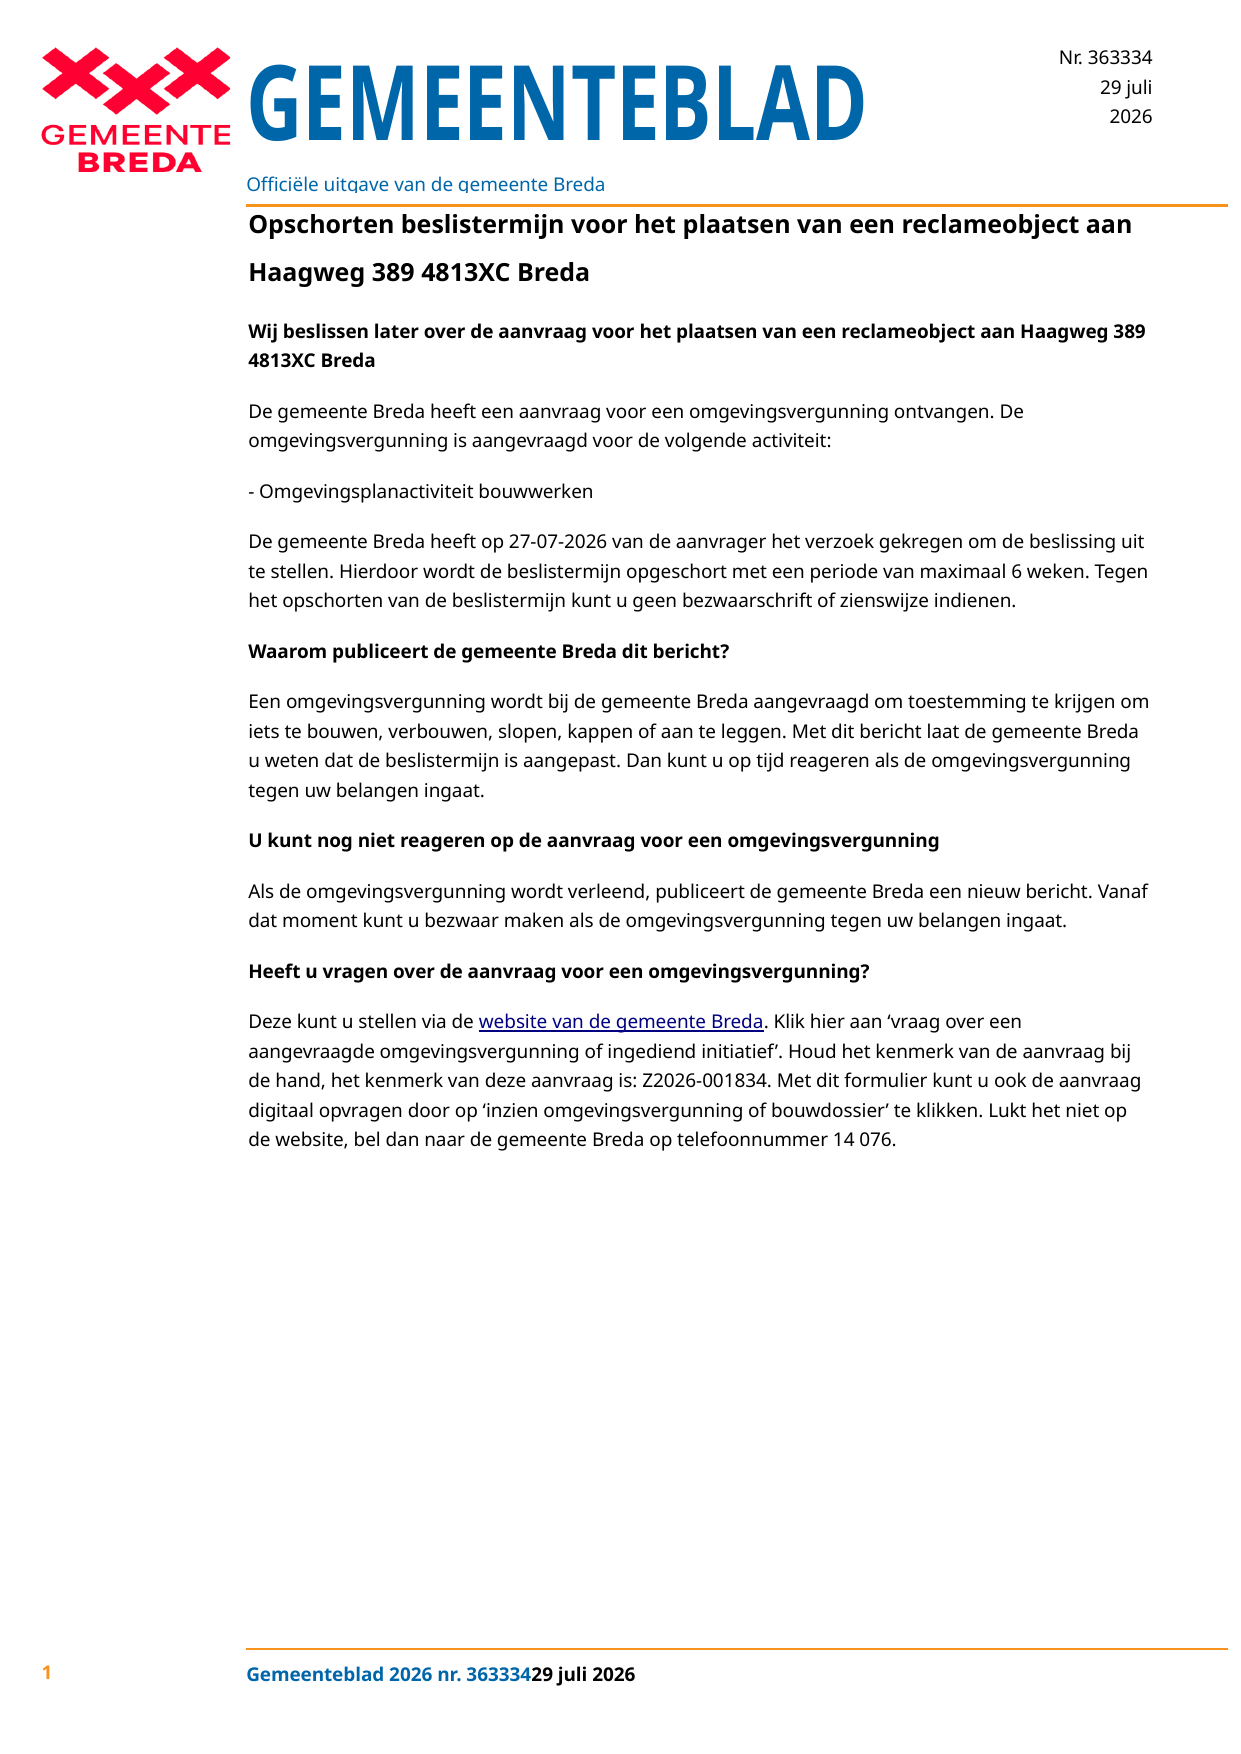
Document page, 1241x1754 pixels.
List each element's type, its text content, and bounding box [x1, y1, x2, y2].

picture [41, 47, 231, 172]
text De gemeente Breda heeft op 27-07-2026 van de aanvrager het verzoek gekregen om de beslissing uit te stellen. Hierdoor wordt de beslistermijn opgeschort met een periode van maximaal 6 weken. Tegen het opschorten van de beslistermijn kunt u geen bezwaarschrift of zienswijze indienen. [248, 528, 1152, 613]
text Waarom publiceert de gemeente Breda dit bericht? [248, 638, 1152, 664]
text Deze kunt u stellen via de website van de gemeente Breda. Klik hier aan ‘vraag over een aangevraagde omgevingsvergunning of ingediend initiatief’. Houd het kenmerk van de aanvraag bij de hand, het kenmerk van deze aanvraag is: Z2026-001834. Met dit formulier kunt u ook de aanvraag digitaal opvragen door op ‘inzien omgevingsvergunning of bouwdossier’ te klikken. Lukt het niet op de website, bel dan naar de gemeente Breda op telefoonnummer 14 076. [248, 1008, 1152, 1152]
text Een omgevingsvergunning wordt bij de gemeente Breda aangevraagd om toestemming te krijgen om iets te bouwen, verbouwen, slopen, kappen of aan te leggen. Met dit bericht laat de gemeente Breda u weten dat de beslistermijn is aangepast. Dan kunt u op tijd reageren als de omgevingsvergunning tegen uw belangen ingaat. [248, 688, 1152, 803]
text - Omgevingsplanactiviteit bouwwerken [248, 478, 1152, 504]
text Opschorten beslistermijn voor het plaatsen van een reclameobject aan Haagweg 389 4813XC Breda [248, 207, 1152, 288]
text Wij beslissen later over de aanvraag voor het plaatsen van een reclameobject aan Haagweg 389 4813XC Breda [248, 318, 1152, 373]
text U kunt nog niet reageren op de aanvraag voor een omgevingsvergunning [248, 827, 1152, 853]
text De gemeente Breda heeft een aanvraag voor een omgevingsvergunning ontvangen. De omgevingsvergunning is aangevraagd voor de volgende activiteit: [248, 398, 1152, 453]
text Als de omgevingsvergunning wordt verleend, publiceert de gemeente Breda een nieuw bericht. Vanaf dat moment kunt u bezwaar maken als de omgevingsvergunning tegen uw belangen ingaat. [248, 878, 1152, 933]
text Heeft u vragen over de aanvraag voor een omgevingsvergunning? [248, 958, 1152, 984]
